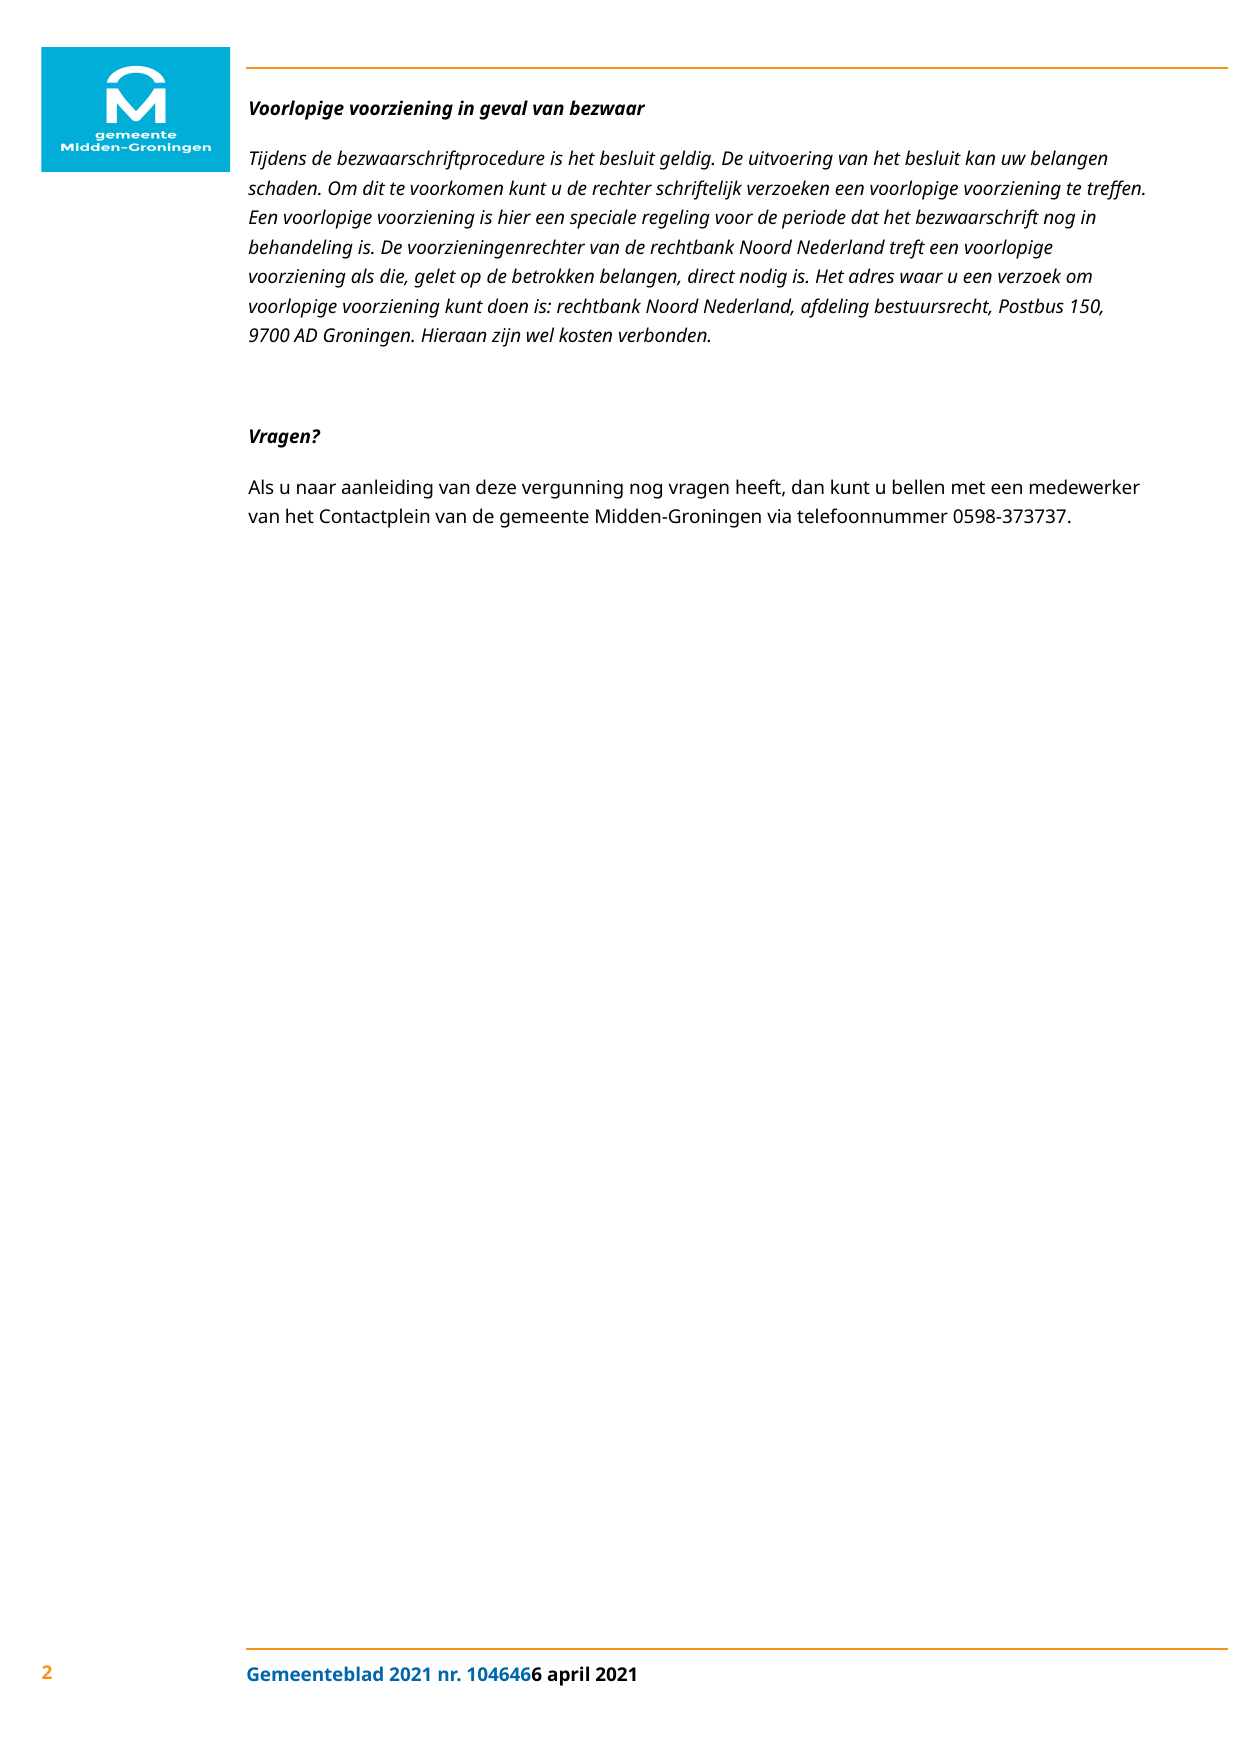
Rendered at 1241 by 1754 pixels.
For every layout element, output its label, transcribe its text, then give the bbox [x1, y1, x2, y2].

picture [107, 89, 165, 122]
text Als u naar aanleiding van deze vergunning nog vragen heeft, dan kunt u bellen met een medewerker van het Contactplein van de gemeente Midden-Groningen via telefoonnummer 0598-373737. [248, 474, 1152, 529]
picture [184, 146, 190, 153]
text Voorlopige voorziening in geval van bezwaar [248, 95, 1152, 121]
text Vragen? [248, 423, 1152, 449]
text Tijdens de bezwaarschriftprocedure is het besluit geldig. De uitvoering van het besluit kan uw belangen schaden. Om dit te voorkomen kunt u de rechter schriftelijk verzoeken een voorlopige voorziening te treffen. Een voorlopige voorziening is hier een speciale regeling voor de periode dat het bezwaarschrift nog in behandeling is. De voorzieningenrechter van de rechtbank Noord Nederland treft een voorlopige voorziening als die, gelet op de betrokken belangen, direct nodig is. Het adres waar u een verzoek om voorlopige voorziening kunt doen is: rechtbank Noord Nederland, afdeling bestuursrecht, Postbus 150, 9700 AD Groningen. Hieraan zijn wel kosten verbonden. [248, 145, 1152, 348]
picture [108, 66, 164, 82]
